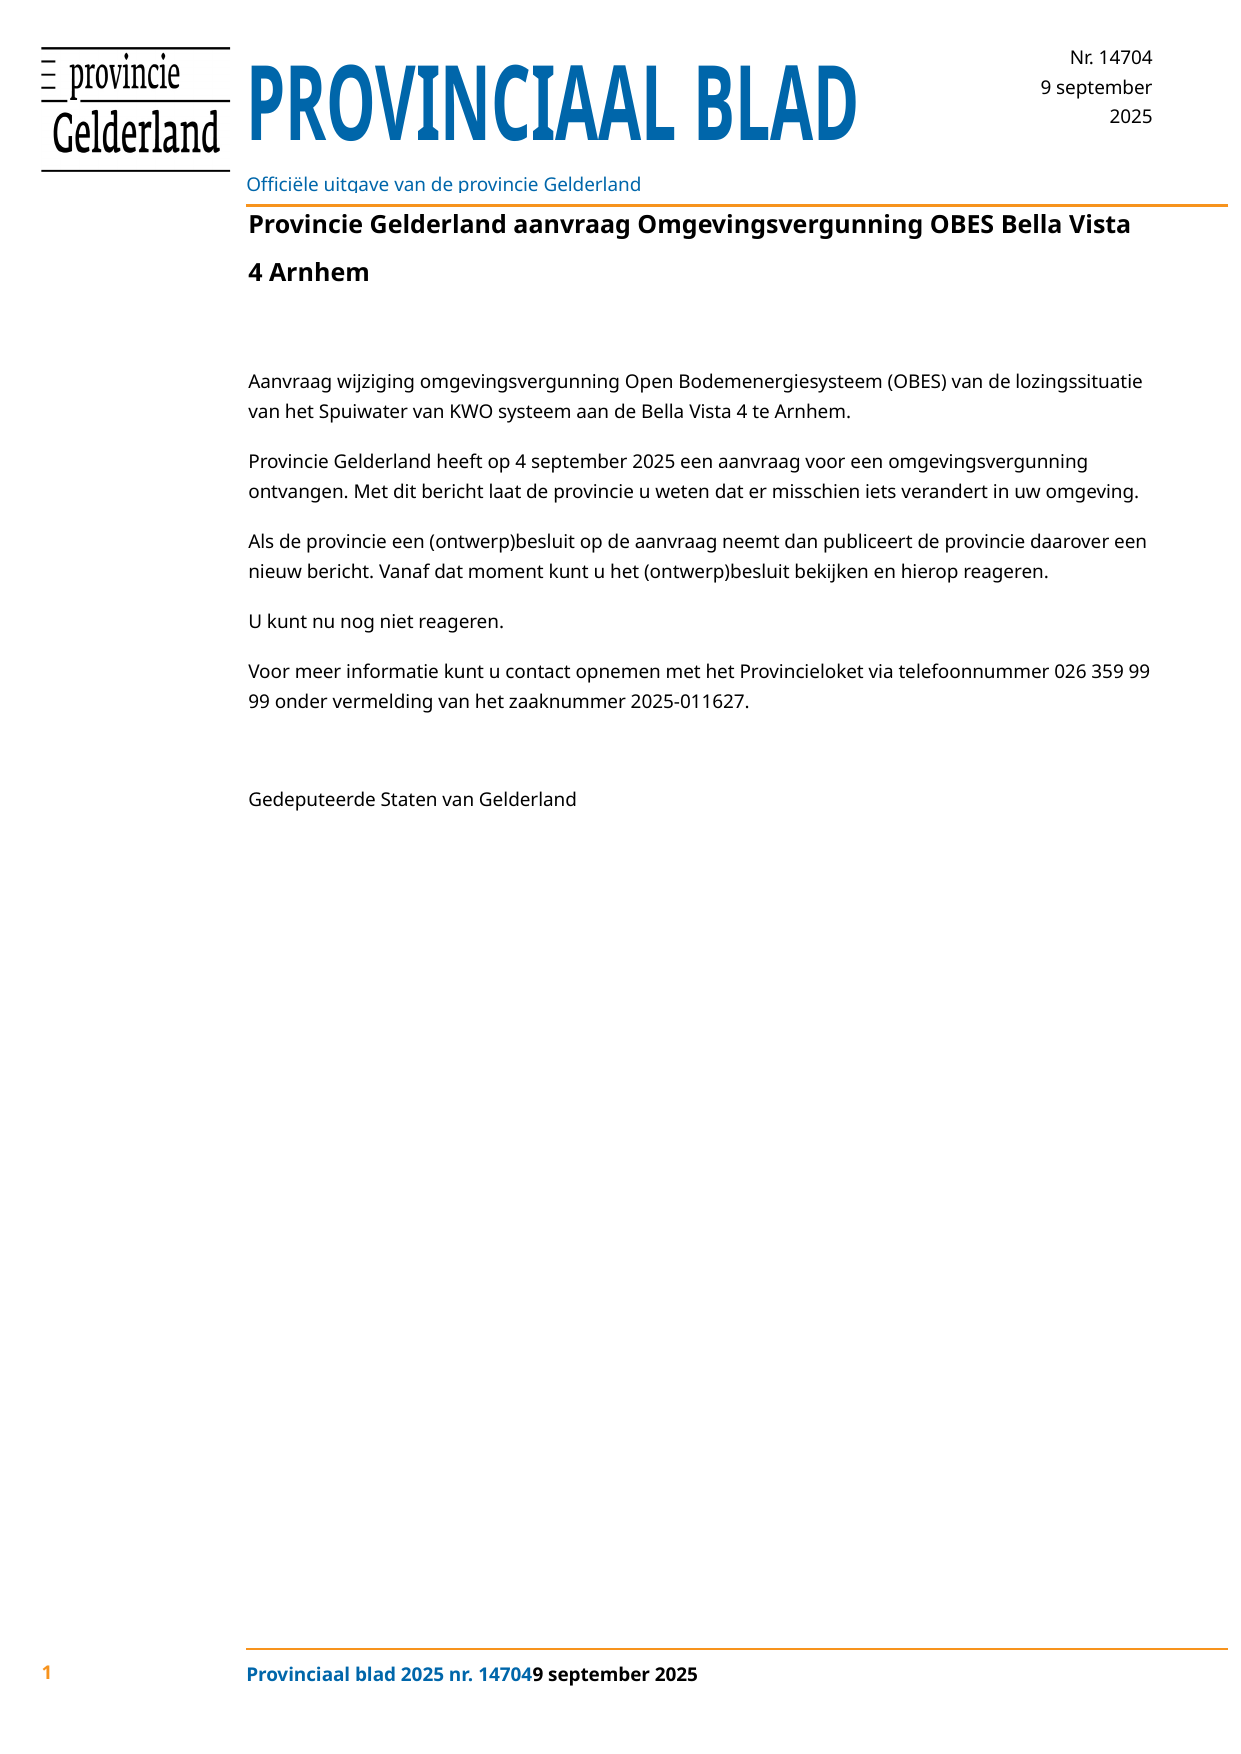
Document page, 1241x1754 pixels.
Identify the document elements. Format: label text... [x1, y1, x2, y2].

text U kunt nu nog niet reageren. [248, 608, 1152, 634]
text Als de provincie een (ontwerp)besluit op de aanvraag neemt dan publiceert de provincie daarover een nieuw bericht. Vanaf dat moment kunt u het (ontwerp)besluit bekijken en hierop reageren. [248, 528, 1152, 584]
text Voor meer informatie kunt u contact opnemen met het Provincieloket via telefoonnummer 026 359 99 99 onder vermelding van het zaaknummer 2025-011627. [248, 659, 1152, 714]
text Gedeputeerde Staten van Gelderland [248, 787, 1152, 812]
text Provincie Gelderland heeft op 4 september 2025 een aanvraag voor een omgevingsvergunning ontvangen. Met dit bericht laat de provincie u weten dat er misschien iets verandert in uw omgeving. [248, 448, 1152, 504]
text Provincie Gelderland aanvraag Omgevingsvergunning OBES Bella Vista 4 Arnhem [248, 207, 1152, 288]
picture [41, 47, 231, 172]
text Aanvraag wijziging omgevingsvergunning Open Bodemenergiesysteem (OBES) van de lozingssituatie van het Spuiwater van KWO systeem aan de Bella Vista 4 te Arnhem. [248, 368, 1152, 424]
